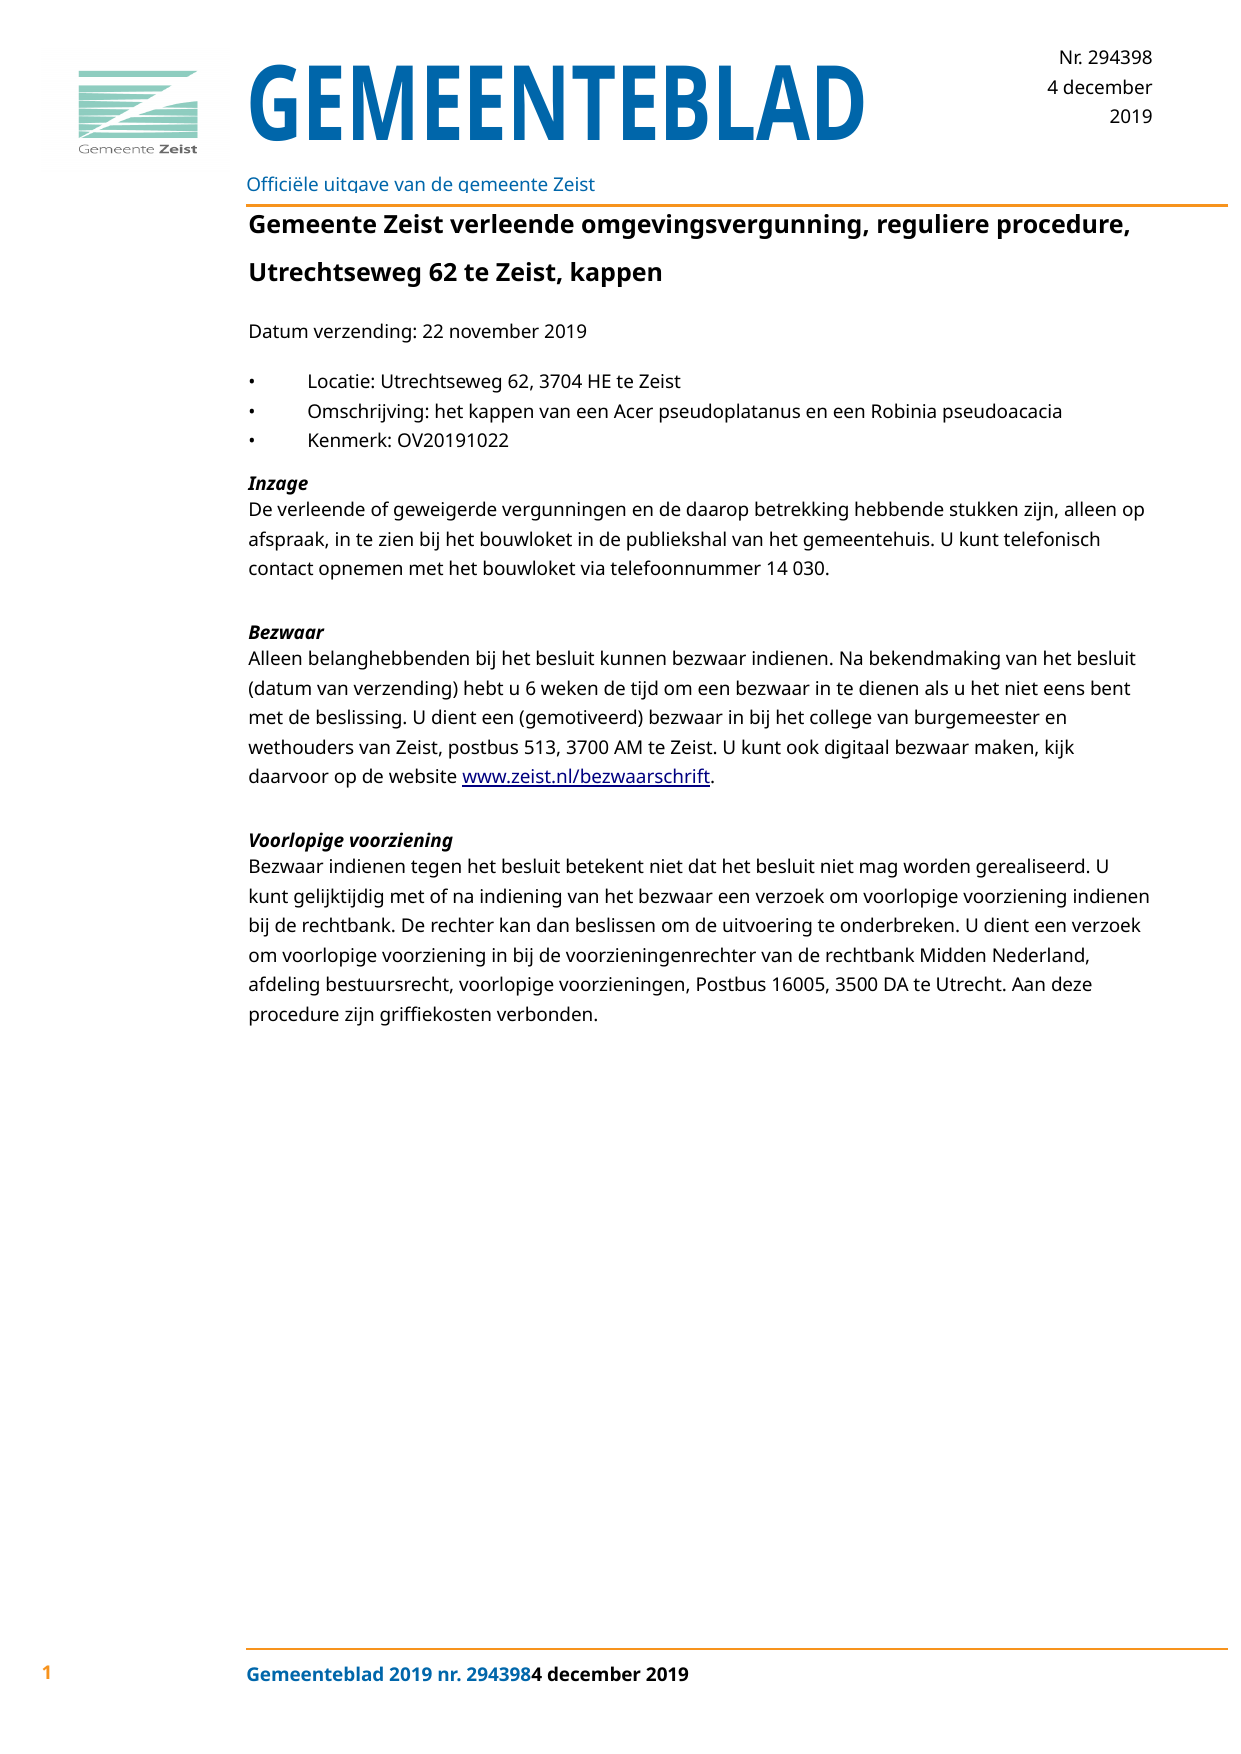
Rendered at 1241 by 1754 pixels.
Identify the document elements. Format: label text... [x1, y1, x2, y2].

text Bezwaar indienen tegen het besluit betekent niet dat het besluit niet mag worden gerealiseerd. U kunt gelijktijdig met of na indiening van het bezwaar een verzoek om voorlopige voorziening indienen bij de rechtbank. De rechter kan dan beslissen om de uitvoering te onderbreken. U dient een verzoek om voorlopige voorziening in bij de voorzieningenrechter van de rechtbank Midden Nederland, afdeling bestuursrecht, voorlopige voorzieningen, Postbus 16005, 3500 DA te Utrecht. Aan deze procedure zijn griffiekosten verbonden. [248, 853, 1152, 1027]
text De verleende of geweigerde vergunningen en de daarop betrekking hebbende stukken zijn, alleen op afspraak, in te zien bij het bouwloket in de publiekshal van het gemeentehuis. U kunt telefonisch contact opnemen met het bouwloket via telefoonnummer 14 030. [248, 496, 1152, 581]
text Bezwaar [248, 619, 1152, 645]
text Alleen belanghebbenden bij het besluit kunnen bezwaar indienen. Na bekendmaking van het besluit (datum van verzending) hebt u 6 weken de tijd om een bezwaar in te dienen als u het niet eens bent met de beslissing. U dient een (gemotiveerd) bezwaar in bij het college van burgemeester en wethouders van Zeist, postbus 513, 3700 AM te Zeist. U kunt ook digitaal bezwaar maken, kijk daarvoor op de website www.zeist.nl/bezwaarschrift. [248, 645, 1152, 789]
text Datum verzending: 22 november 2019 [248, 318, 1152, 344]
picture [41, 47, 231, 172]
text Gemeente Zeist verleende omgevingsvergunning, reguliere procedure, Utrechtseweg 62 te Zeist, kappen [248, 207, 1152, 288]
text Voorlopige voorziening [248, 827, 1152, 853]
list Locatie: Utrechtseweg 62, 3704 HE te Zeist [248, 368, 1152, 394]
list Kenmerk: OV20191022 [248, 427, 1152, 453]
list Omschrijving: het kappen van een Acer pseudoplatanus en een Robinia pseudoacacia [248, 398, 1152, 424]
text Inzage [248, 471, 1152, 496]
